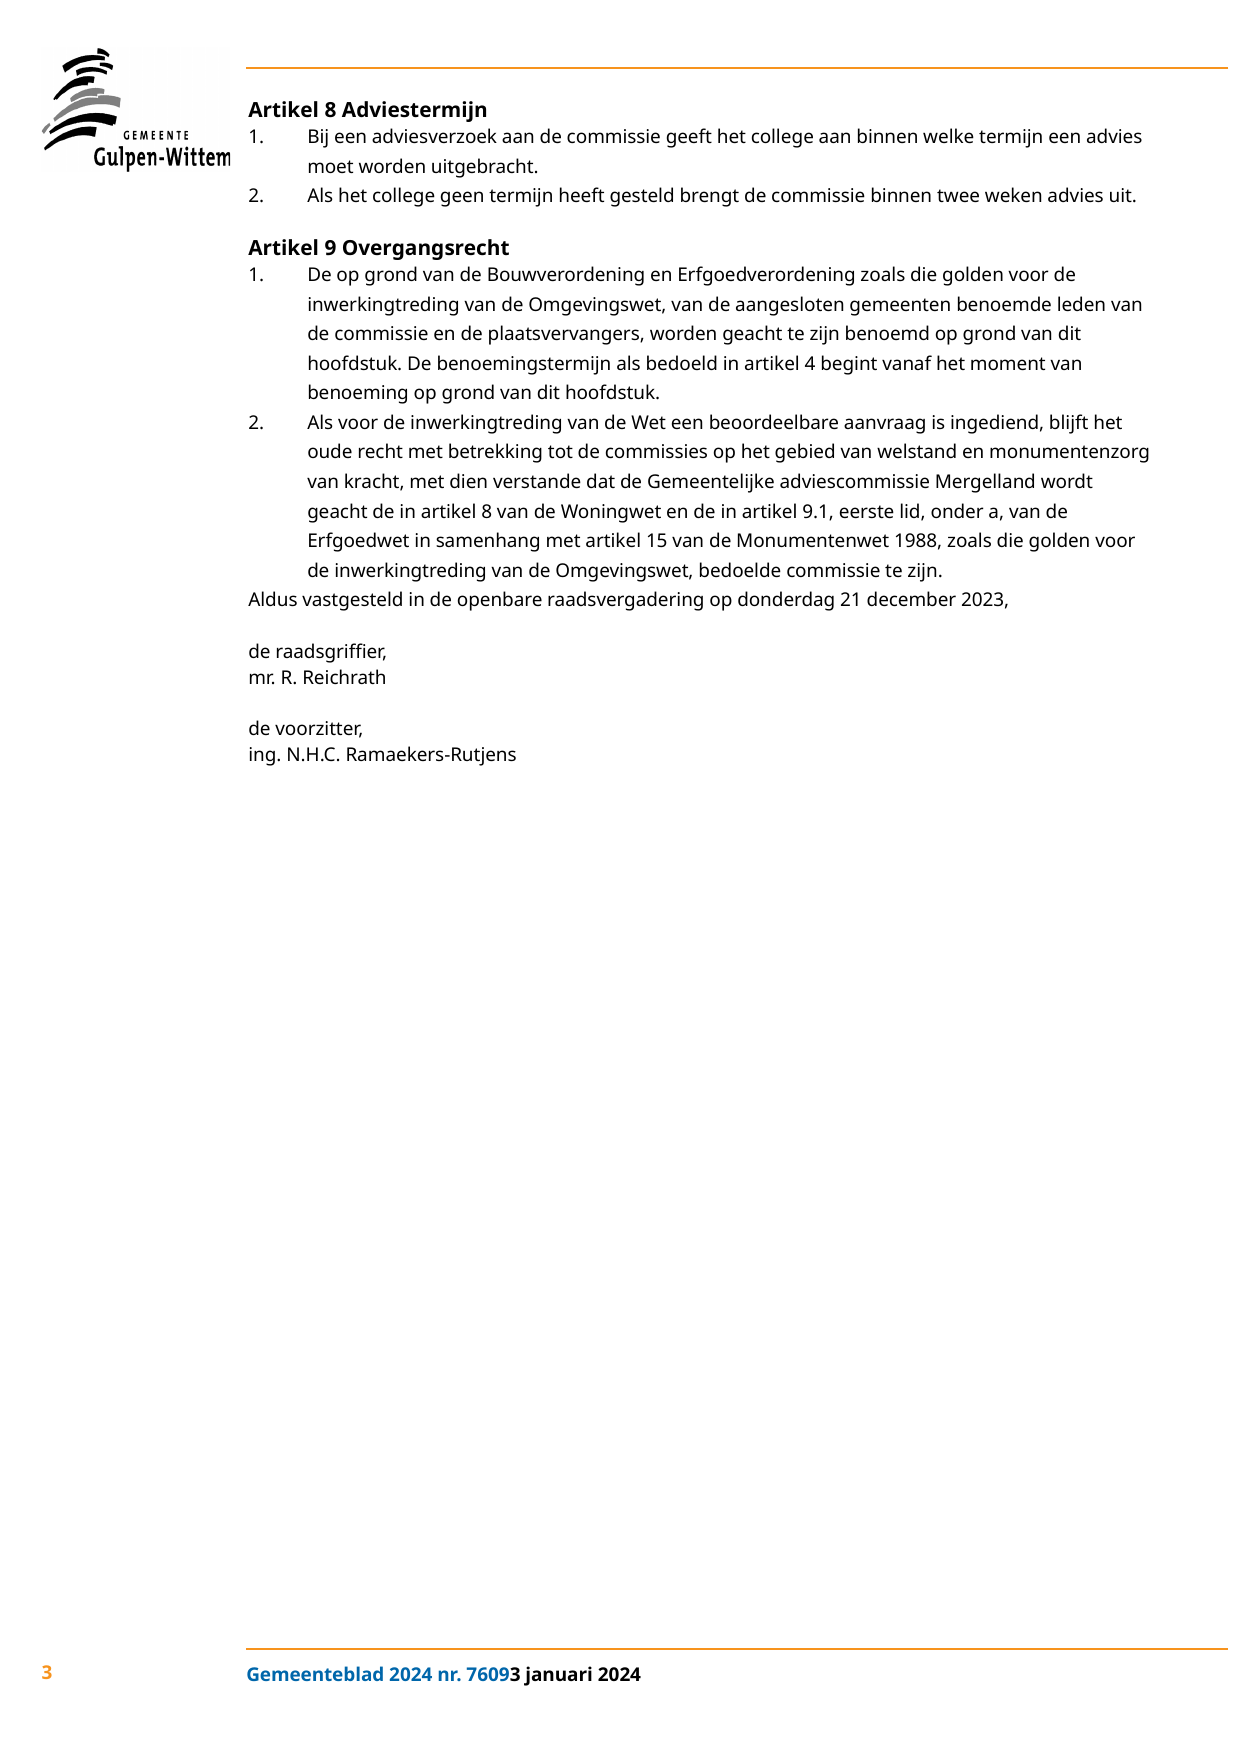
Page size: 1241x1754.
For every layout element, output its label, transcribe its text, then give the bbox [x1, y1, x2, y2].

text Artikel 9 Overgangsrecht [248, 233, 1152, 261]
text Artikel 8 Adviestermijn [248, 95, 1152, 123]
list Als voor de inwerkingtreding van de Wet een beoordeelbare aanvraag is ingediend, blijft het oude recht met betrekking tot de commissies op het gebied van welstand en monumentenzorg van kracht, met dien verstande dat de Gemeentelijke adviescommissie Mergelland wordt geacht de in artikel 8 van de Woningwet en de in artikel 9.1, eerste lid, onder a, van de Erfgoedwet in samenhang met artikel 15 van de Monumentenwet 1988, zoals die golden voor de inwerkingtreding van de Omgevingswet, bedoelde commissie te zijn. [248, 409, 1152, 583]
text de voorzitter, [248, 715, 1152, 741]
list Bij een adviesverzoek aan de commissie geeft het college aan binnen welke termijn een advies moet worden uitgebracht. [248, 123, 1152, 178]
text ing. N.H.C. Ramaekers-Rutjens [248, 741, 1152, 767]
text de raadsgriffier, [248, 638, 1152, 664]
text mr. R. Reichrath [248, 664, 1152, 689]
text Aldus vastgesteld in de openbare raadsvergadering op donderdag 21 december 2023, [248, 587, 1152, 612]
picture [41, 47, 231, 172]
list De op grond van de Bouwverordening en Erfgoedverordening zoals die golden voor de inwerkingtreding van de Omgevingswet, van de aangesloten gemeenten benoemde leden van de commissie en de plaatsvervangers, worden geacht te zijn benoemd op grond van dit hoofdstuk. De benoemingstermijn als bedoeld in artikel 4 begint vanaf het moment van benoeming op grond van dit hoofdstuk. [248, 261, 1152, 405]
list Als het college geen termijn heeft gesteld brengt de commissie binnen twee weken advies uit. [248, 182, 1152, 208]
